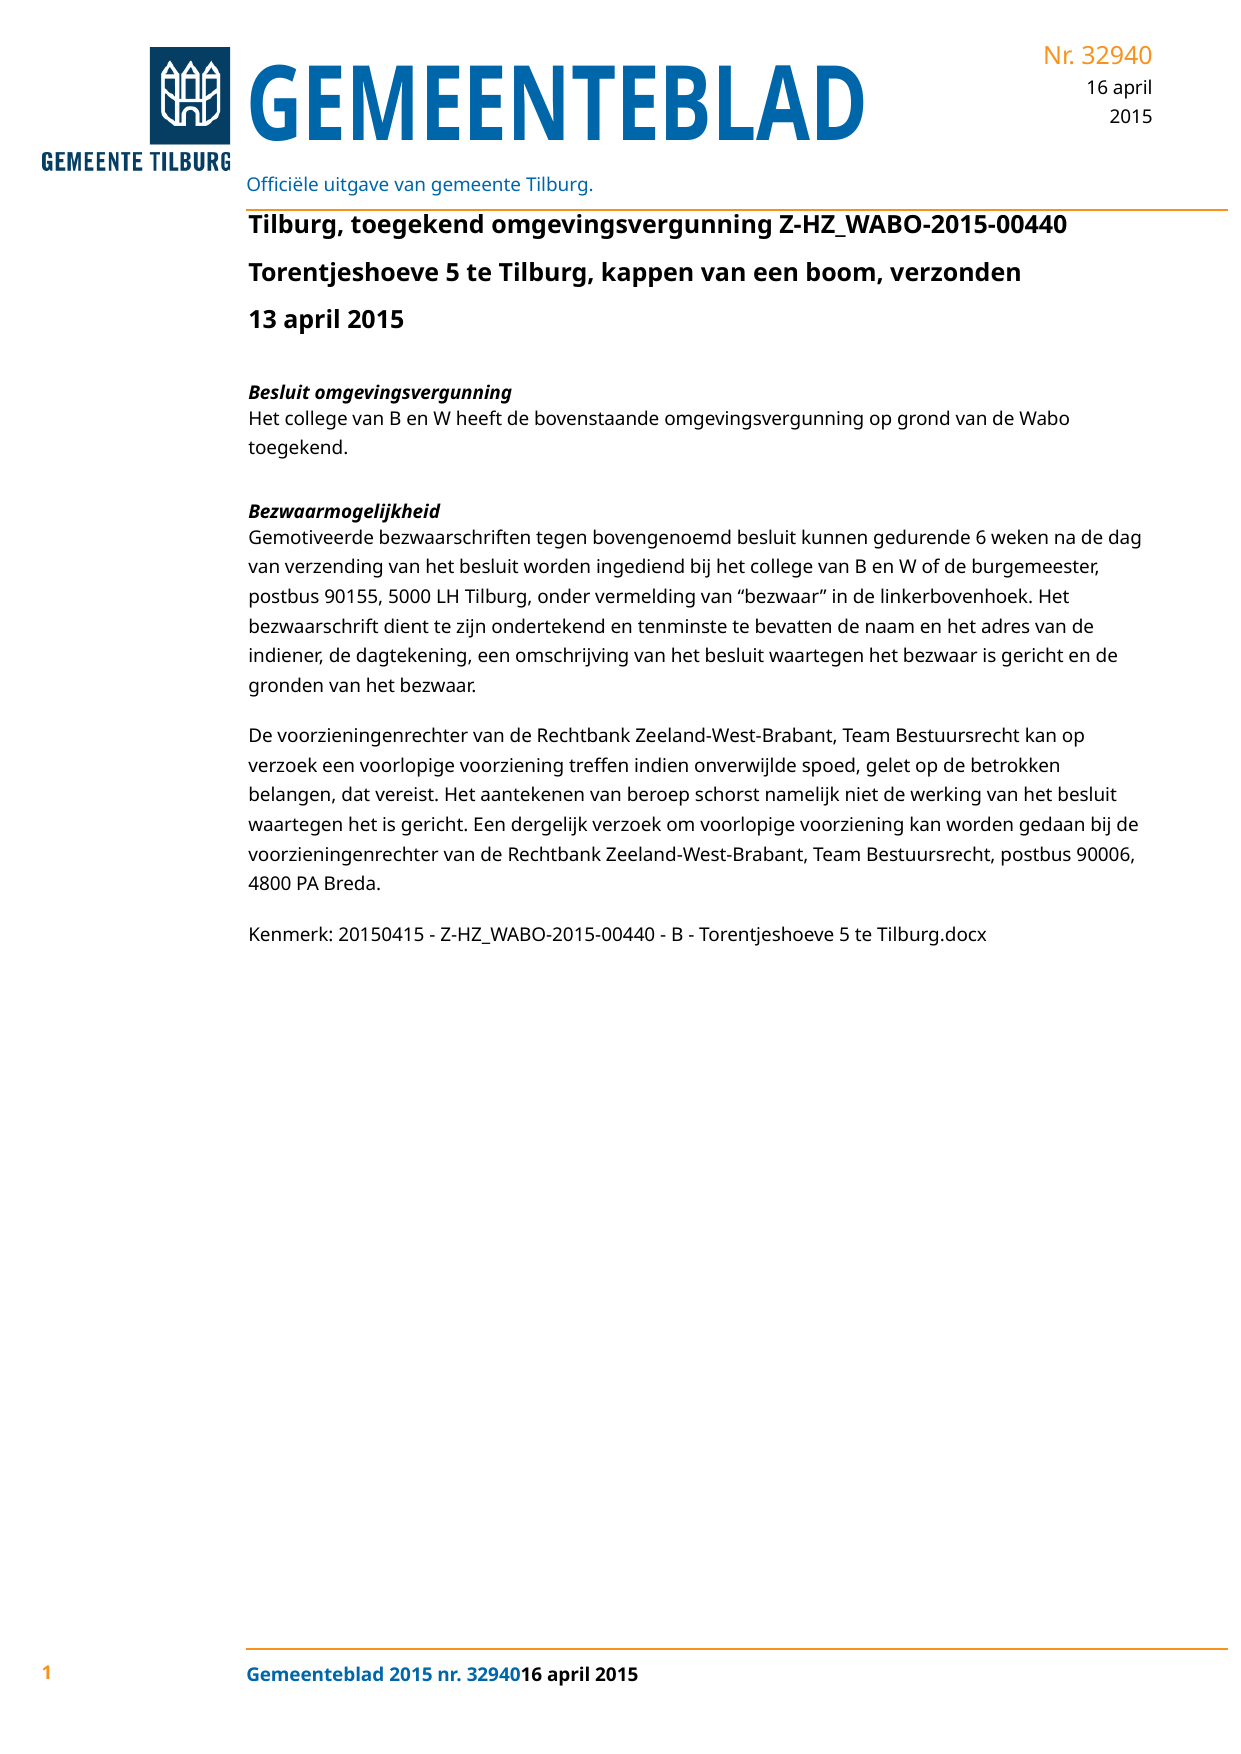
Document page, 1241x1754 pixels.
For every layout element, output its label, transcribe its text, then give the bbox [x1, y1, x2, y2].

text Kenmerk: 20150415 - Z-HZ_WABO-2015-00440 - B - Torentjeshoeve 5 te Tilburg.docx [248, 921, 1152, 946]
text Gemotiveerde bezwaarschriften tegen bovengenoemd besluit kunnen gedurende 6 weken na de dag van verzending van het besluit worden ingediend bij het college van B en W of de burgemeester, postbus 90155, 5000 LH Tilburg, onder vermelding van “bezwaar” in de linkerbovenhoek. Het bezwaarschrift dient te zijn ondertekend en tenminste te bevatten de naam en het adres van de indiener, de dagtekening, een omschrijving van het besluit waartegen het bezwaar is gericht en de gronden van het bezwaar. [248, 524, 1152, 698]
text De voorzieningenrechter van de Rechtbank Zeeland-West-Brabant, Team Bestuursrecht kan op verzoek een voorlopige voorziening treffen indien onverwijlde spoed, gelet op de betrokken belangen, dat vereist. Het aantekenen van beroep schorst namelijk niet de werking van het besluit waartegen het is gericht. Een dergelijk verzoek om voorlopige voorziening kan worden gedaan bij de voorzieningenrechter van de Rechtbank Zeeland-West-Brabant, Team Bestuursrecht, postbus 90006, 4800 PA Breda. [248, 722, 1152, 896]
text Tilburg, toegekend omgevingsvergunning Z-HZ_WABO-2015-00440 Torentjeshoeve 5 te Tilburg, kappen van een boom, verzonden 13 april 2015 [248, 211, 1152, 336]
text Bezwaarmogelijkheid [248, 498, 1152, 524]
text Besluit omgevingsvergunning [248, 379, 1152, 405]
picture [41, 47, 231, 172]
text Het college van B en W heeft de bovenstaande omgevingsvergunning op grond van de Wabo toegekend. [248, 405, 1152, 460]
